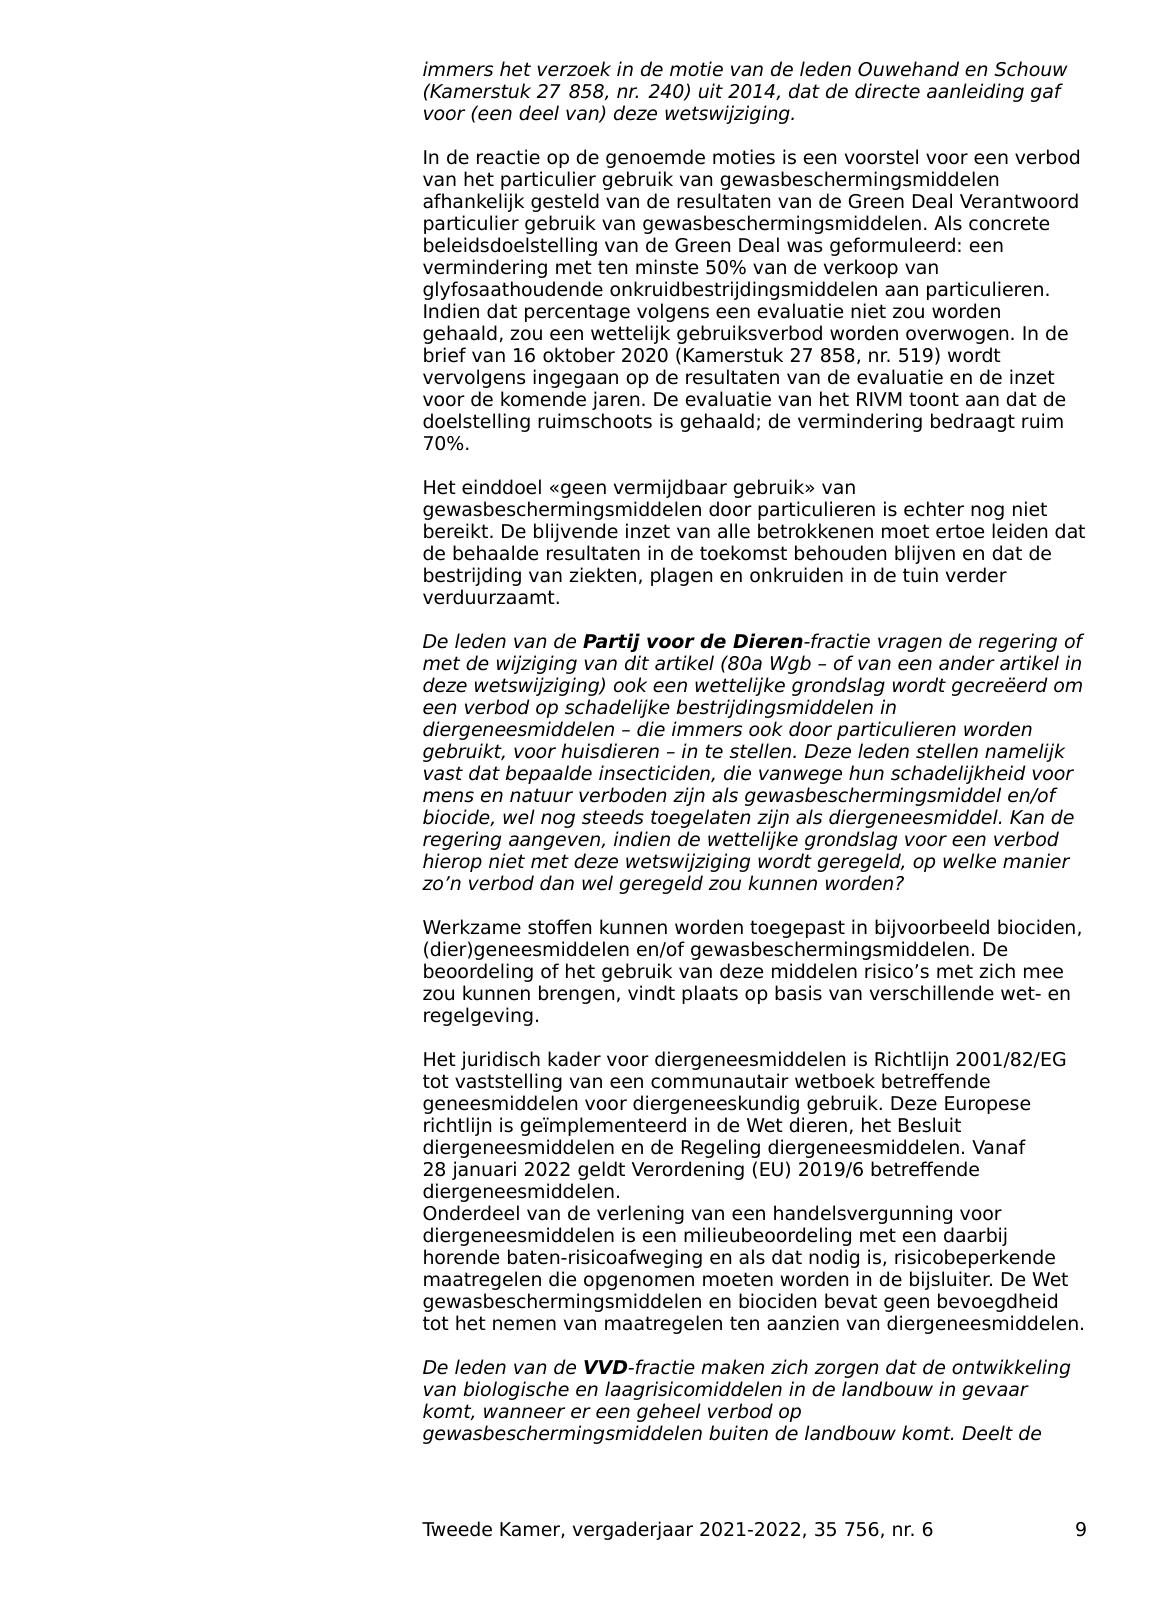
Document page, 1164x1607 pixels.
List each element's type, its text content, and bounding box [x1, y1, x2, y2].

text In de reactie op de genoemde moties is een voorstel voor een verbod van het particulier gebruik van gewasbeschermingsmiddelen afhankelijk gesteld van de resultaten van de Green Deal Verantwoord particulier gebruik van gewasbeschermingsmiddelen. Als concrete beleidsdoelstelling van de Green Deal was geformuleerd: een vermindering met ten minste 50% van de verkoop van glyfosaathoudende onkruidbestrijdingsmiddelen aan particulieren. Indien dat percentage volgens een evaluatie niet zou worden gehaald, zou een wettelijk gebruiksverbod worden overwogen. In de brief van 16 oktober 2020 (Kamerstuk 27 858, nr. 519) wordt vervolgens ingegaan op de resultaten van de evaluatie en de inzet voor de komende jaren. De evaluatie van het RIVM toont aan dat de doelstelling ruimschoots is gehaald; de vermindering bedraagt ruim 70%. [422, 147, 1087, 455]
text immers het verzoek in de motie van de leden Ouwehand en Schouw (Kamerstuk 27 858, nr. 240) uit 2014, dat de directe aanleiding gaf voor (een deel van) deze wetswijziging. [422, 59, 1087, 125]
text De leden van de VVD-fractie maken zich zorgen dat de ontwikkeling van biologische en laagrisicomiddelen in de landbouw in gevaar komt, wanneer er een geheel verbod op gewasbeschermingsmiddelen buiten de landbouw komt. Deelt de [422, 1357, 1087, 1445]
text De leden van de Partij voor de Dieren-fractie vragen de regering of met de wijziging van dit artikel (80a Wgb – of van een ander artikel in deze wetswijziging) ook een wettelijke grondslag wordt gecreëerd om een verbod op schadelijke bestrijdingsmiddelen in diergeneesmiddelen – die immers ook door particulieren worden gebruikt, voor huisdieren – in te stellen. Deze leden stellen namelijk vast dat bepaalde insecticiden, die vanwege hun schadelijkheid voor mens en natuur verboden zijn als gewasbeschermingsmiddel en/of biocide, wel nog steeds toegelaten zijn als diergeneesmiddel. Kan de regering aangeven, indien de wettelijke grondslag voor een verbod hierop niet met deze wetswijziging wordt geregeld, op welke manier zo’n verbod dan wel geregeld zou kunnen worden? [422, 631, 1087, 895]
text Het juridisch kader voor diergeneesmiddelen is Richtlijn 2001/82/EG tot vaststelling van een communautair wetboek betreffende geneesmiddelen voor diergeneeskundig gebruik. Deze Europese richtlijn is geïmplementeerd in de Wet dieren, het Besluit diergeneesmiddelen en de Regeling diergeneesmiddelen. Vanaf 28 januari 2022 geldt Verordening (EU) 2019/6 betreffende diergeneesmiddelen. [422, 1049, 1087, 1203]
text Onderdeel van de verlening van een handelsvergunning voor diergeneesmiddelen is een milieubeoordeling met een daarbij horende baten-risicoafweging en als dat nodig is, risicobeperkende maatregelen die opgenomen moeten worden in de bijsluiter. De Wet gewasbeschermingsmiddelen en biociden bevat geen bevoegdheid tot het nemen van maatregelen ten aanzien van diergeneesmiddelen. [422, 1203, 1087, 1335]
text Het einddoel «geen vermijdbaar gebruik» van gewasbeschermingsmiddelen door particulieren is echter nog niet bereikt. De blijvende inzet van alle betrokkenen moet ertoe leiden dat de behaalde resultaten in de toekomst behouden blijven en dat de bestrijding van ziekten, plagen en onkruiden in de tuin verder verduurzaamt. [422, 477, 1087, 609]
text Werkzame stoffen kunnen worden toegepast in bijvoorbeeld biociden, (dier)geneesmiddelen en/of gewasbeschermingsmiddelen. De beoordeling of het gebruik van deze middelen risico’s met zich mee zou kunnen brengen, vindt plaats op basis van verschillende wet- en regelgeving. [422, 917, 1087, 1027]
